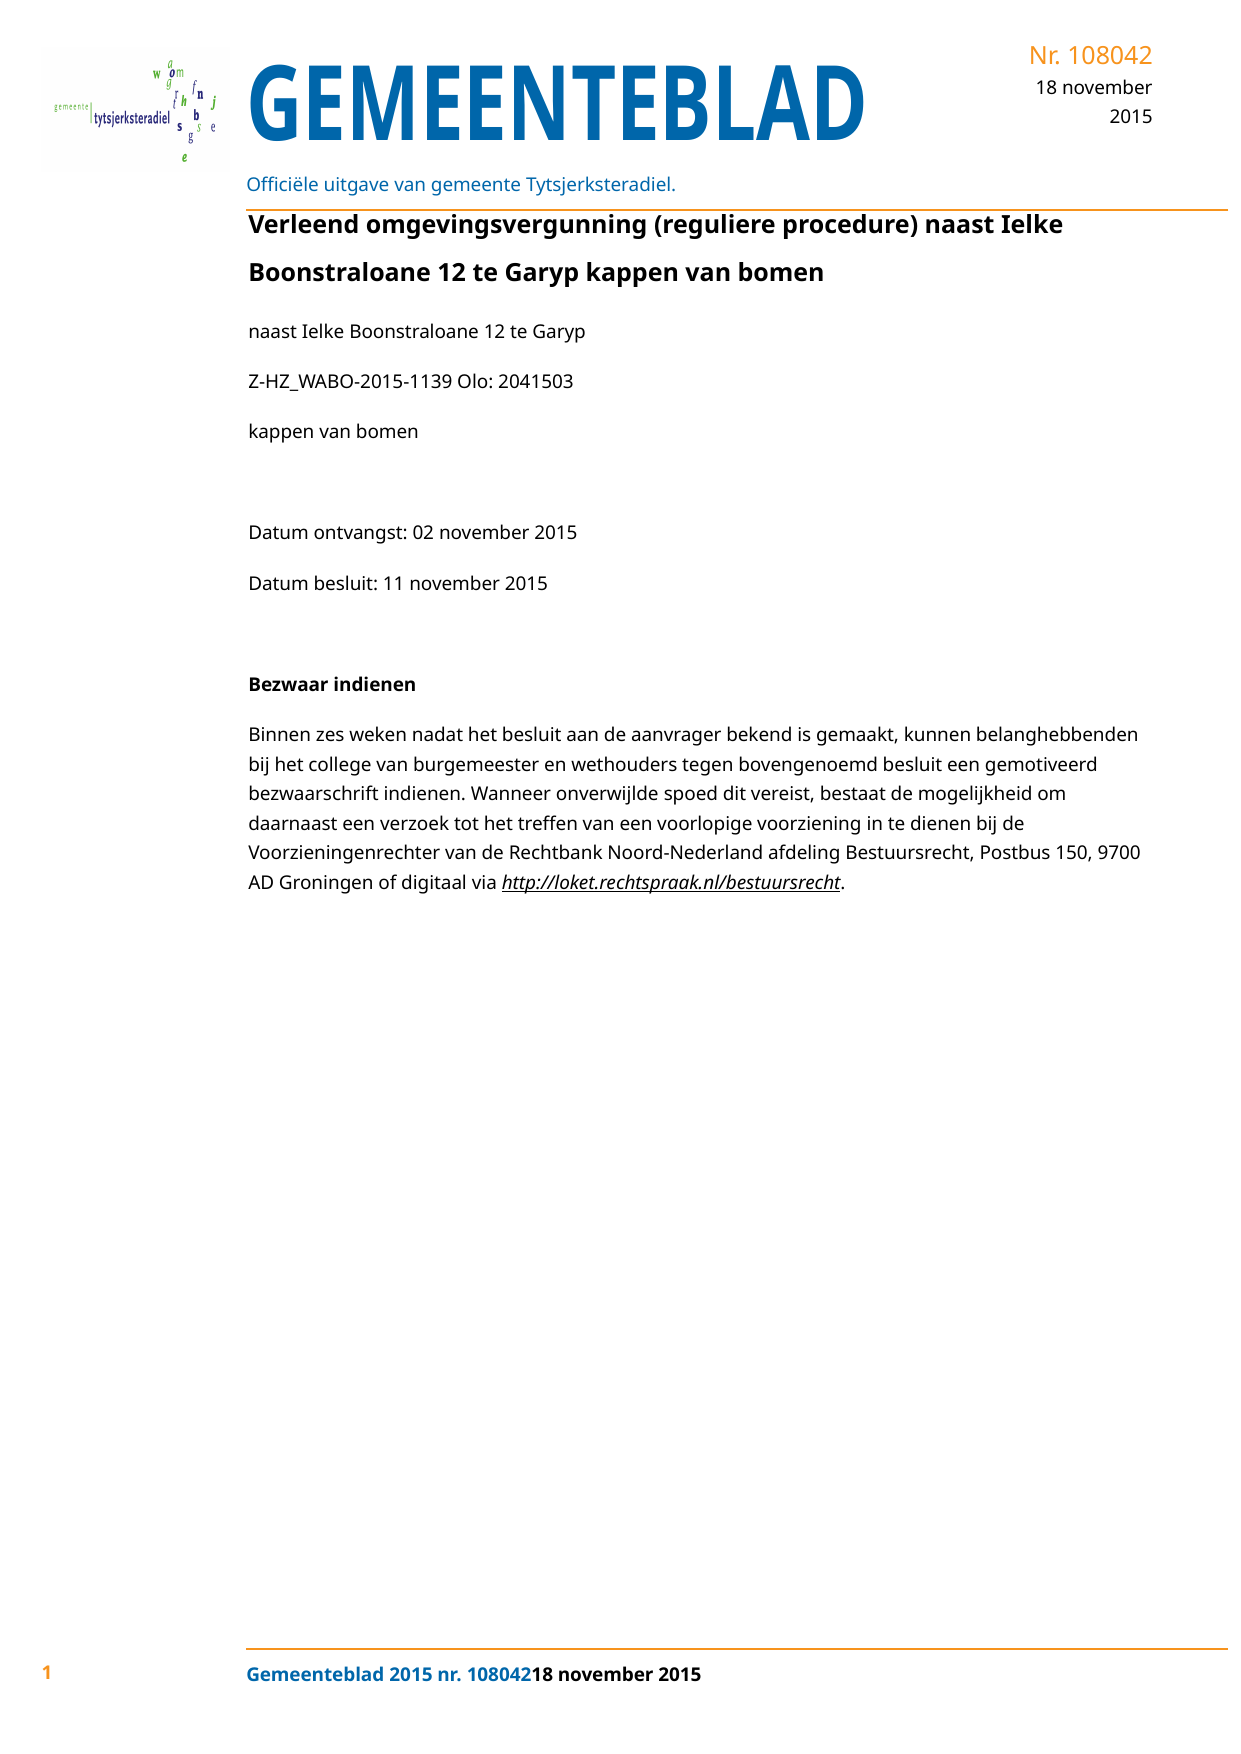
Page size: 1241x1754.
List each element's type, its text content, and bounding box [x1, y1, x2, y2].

text Z-HZ_WABO-2015-1139 Olo: 2041503 [248, 368, 1152, 394]
text kappen van bomen [248, 419, 1152, 444]
picture [41, 47, 231, 172]
text naast Ielke Boonstraloane 12 te Garyp [248, 318, 1152, 344]
text Verleend omgevingsvergunning (reguliere procedure) naast Ielke Boonstraloane 12 te Garyp kappen van bomen [248, 211, 1152, 288]
text Datum ontvangst: 02 november 2015 [248, 519, 1152, 545]
text Bezwaar indienen [248, 671, 1152, 697]
text Datum besluit: 11 november 2015 [248, 570, 1152, 596]
text Binnen zes weken nadat het besluit aan de aanvrager bekend is gemaakt, kunnen belanghebbenden bij het college van burgemeester en wethouders tegen bovengenoemd besluit een gemotiveerd bezwaarschrift indienen. Wanneer onverwijlde spoed dit vereist, bestaat de mogelijkheid om daarnaast een verzoek tot het treffen van een voorlopige voorziening in te dienen bij de Voorzieningenrechter van de Rechtbank Noord-Nederland afdeling Bestuursrecht, Postbus 150, 9700 AD Groningen of digitaal via http://loket.rechtspraak.nl/bestuursrecht. [248, 721, 1152, 895]
